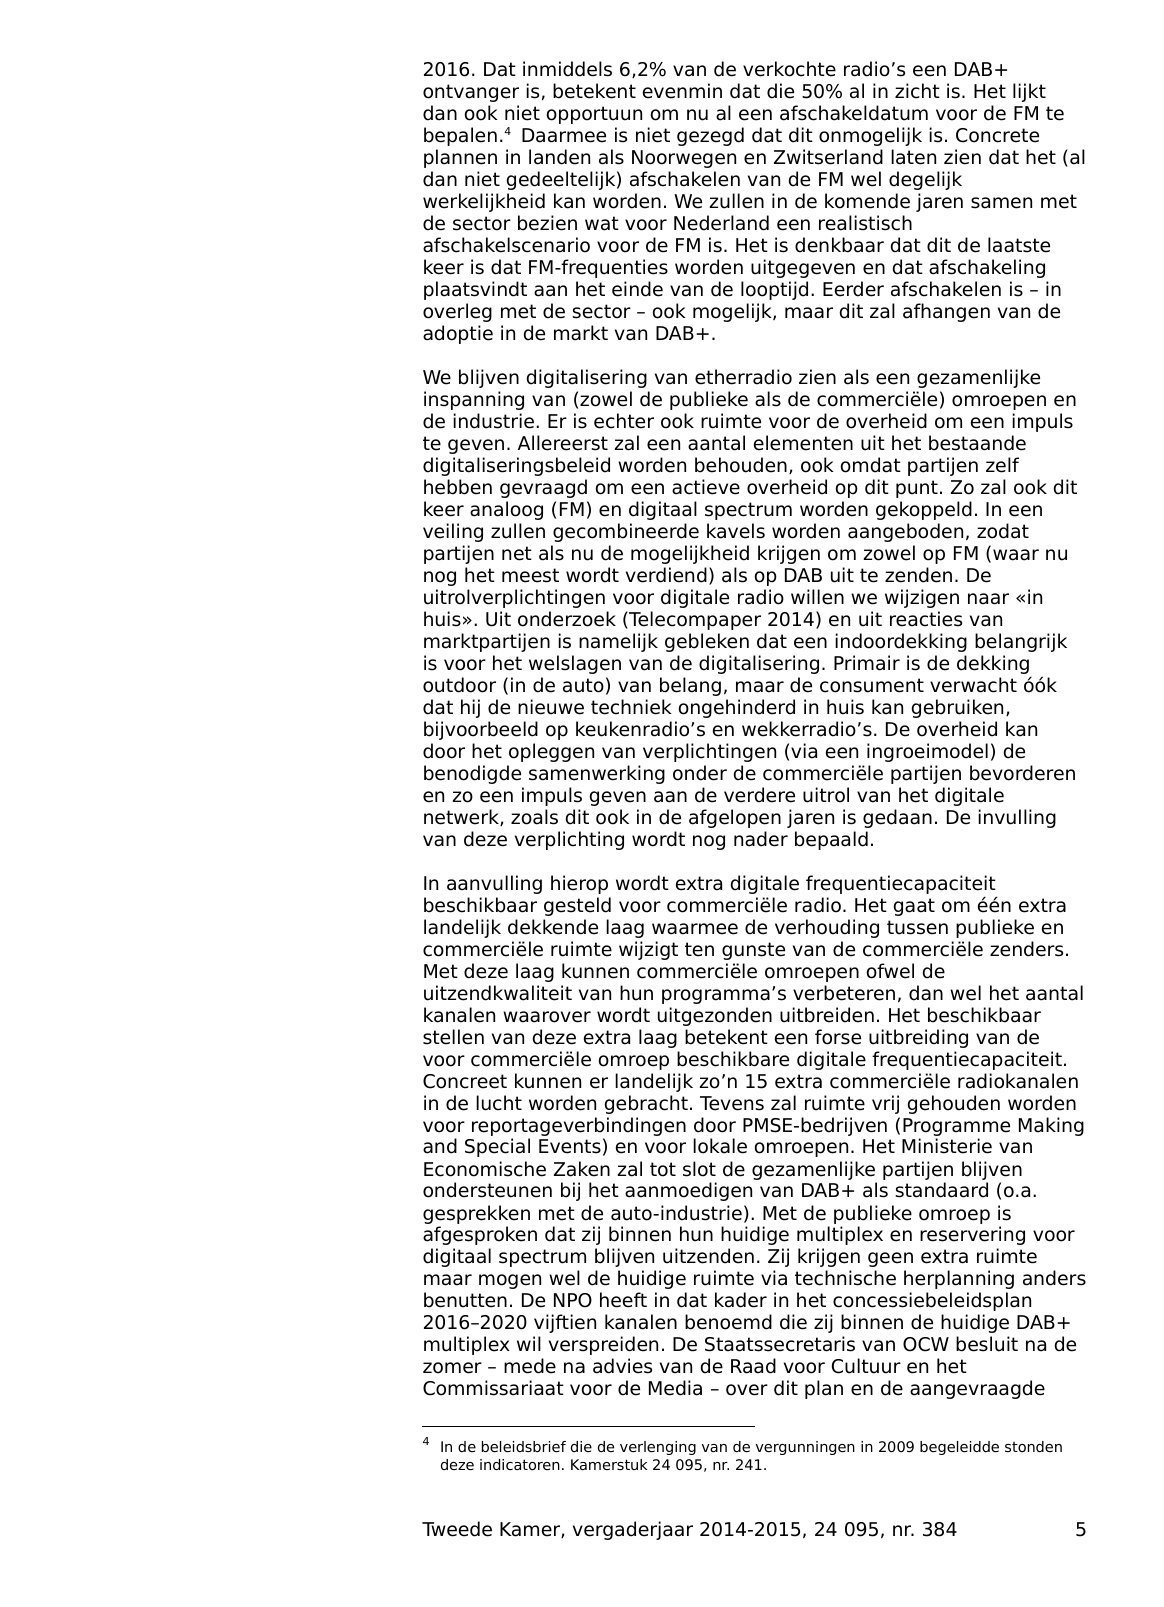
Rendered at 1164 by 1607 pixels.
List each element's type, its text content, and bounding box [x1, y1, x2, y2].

text In aanvulling hierop wordt extra digitale frequentiecapaciteit beschikbaar gesteld voor commerciële radio. Het gaat om één extra landelijk dekkende laag waarmee de verhouding tussen publieke en commerciële ruimte wijzigt ten gunste van de commerciële zenders. Met deze laag kunnen commerciële omroepen ofwel de uitzendkwaliteit van hun programma’s verbeteren, dan wel het aantal kanalen waarover wordt uitgezonden uitbreiden. Het beschikbaar stellen van deze extra laag betekent een forse uitbreiding van de voor commerciële omroep beschikbare digitale frequentiecapaciteit. Concreet kunnen er landelijk zo’n 15 extra commerciële radiokanalen in de lucht worden gebracht. Tevens zal ruimte vrij gehouden worden voor reportageverbindingen door PMSE-bedrijven (Programme Making and Special Events) en voor lokale omroepen. Het Ministerie van Economische Zaken zal tot slot de gezamenlijke partijen blijven ondersteunen bij het aanmoedigen van DAB+ als standaard (o.a. gesprekken met de auto-industrie). Met de publieke omroep is afgesproken dat zij binnen hun huidige multiplex en reservering voor digitaal spectrum blijven uitzenden. Zij krijgen geen extra ruimte maar mogen wel de huidige ruimte via technische herplanning anders benutten. De NPO heeft in dat kader in het concessiebeleidsplan 2016–2020 vijftien kanalen benoemd die zij binnen de huidige DAB+ multiplex wil verspreiden. De Staatssecretaris van OCW besluit na de zomer – mede na advies van de Raad voor Cultuur en het Commissariaat voor de Media – over dit plan en de aangevraagde [422, 873, 1087, 1400]
text In de beleidsbrief die de verlenging van de vergunningen in 2009 begeleidde stonden deze indicatoren. Kamerstuk 24 095, nr. 241. [422, 1435, 1087, 1474]
text 2016. Dat inmiddels 6,2% van de verkochte radio’s een DAB+ ontvanger is, betekent evenmin dat die 50% al in zicht is. Het lijkt dan ook niet opportuun om nu al een afschakeldatum voor de FM te bepalen. Daarmee is niet gezegd dat dit onmogelijk is. Concrete plannen in landen als Noorwegen en Zwitserland laten zien dat het (al dan niet gedeeltelijk) afschakelen van de FM wel degelijk werkelijkheid kan worden. We zullen in de komende jaren samen met de sector bezien wat voor Nederland een realistisch afschakelscenario voor de FM is. Het is denkbaar dat dit de laatste keer is dat FM-frequenties worden uitgegeven en dat afschakeling plaatsvindt aan het einde van de looptijd. Eerder afschakelen is – in overleg met de sector – ook mogelijk, maar dit zal afhangen van de adoptie in de markt van DAB+. [422, 59, 1087, 345]
text We blijven digitalisering van etherradio zien als een gezamenlijke inspanning van (zowel de publieke als de commerciële) omroepen en de industrie. Er is echter ook ruimte voor de overheid om een impuls te geven. Allereerst zal een aantal elementen uit het bestaande digitaliseringsbeleid worden behouden, ook omdat partijen zelf hebben gevraagd om een actieve overheid op dit punt. Zo zal ook dit keer analoog (FM) en digitaal spectrum worden gekoppeld. In een veiling zullen gecombineerde kavels worden aangeboden, zodat partijen net als nu de mogelijkheid krijgen om zowel op FM (waar nu nog het meest wordt verdiend) als op DAB uit te zenden. De uitrolverplichtingen voor digitale radio willen we wijzigen naar «in huis». Uit onderzoek (Telecompaper 2014) en uit reacties van marktpartijen is namelijk gebleken dat een indoordekking belangrijk is voor het welslagen van de digitalisering. Primair is de dekking outdoor (in de auto) van belang, maar de consument verwacht óók dat hij de nieuwe techniek ongehinderd in huis kan gebruiken, bijvoorbeeld op keukenradio’s en wekkerradio’s. De overheid kan door het opleggen van verplichtingen (via een ingroeimodel) de benodigde samenwerking onder de commerciële partijen bevorderen en zo een impuls geven aan de verdere uitrol van het digitale netwerk, zoals dit ook in de afgelopen jaren is gedaan. De invulling van deze verplichting wordt nog nader bepaald. [422, 367, 1087, 851]
